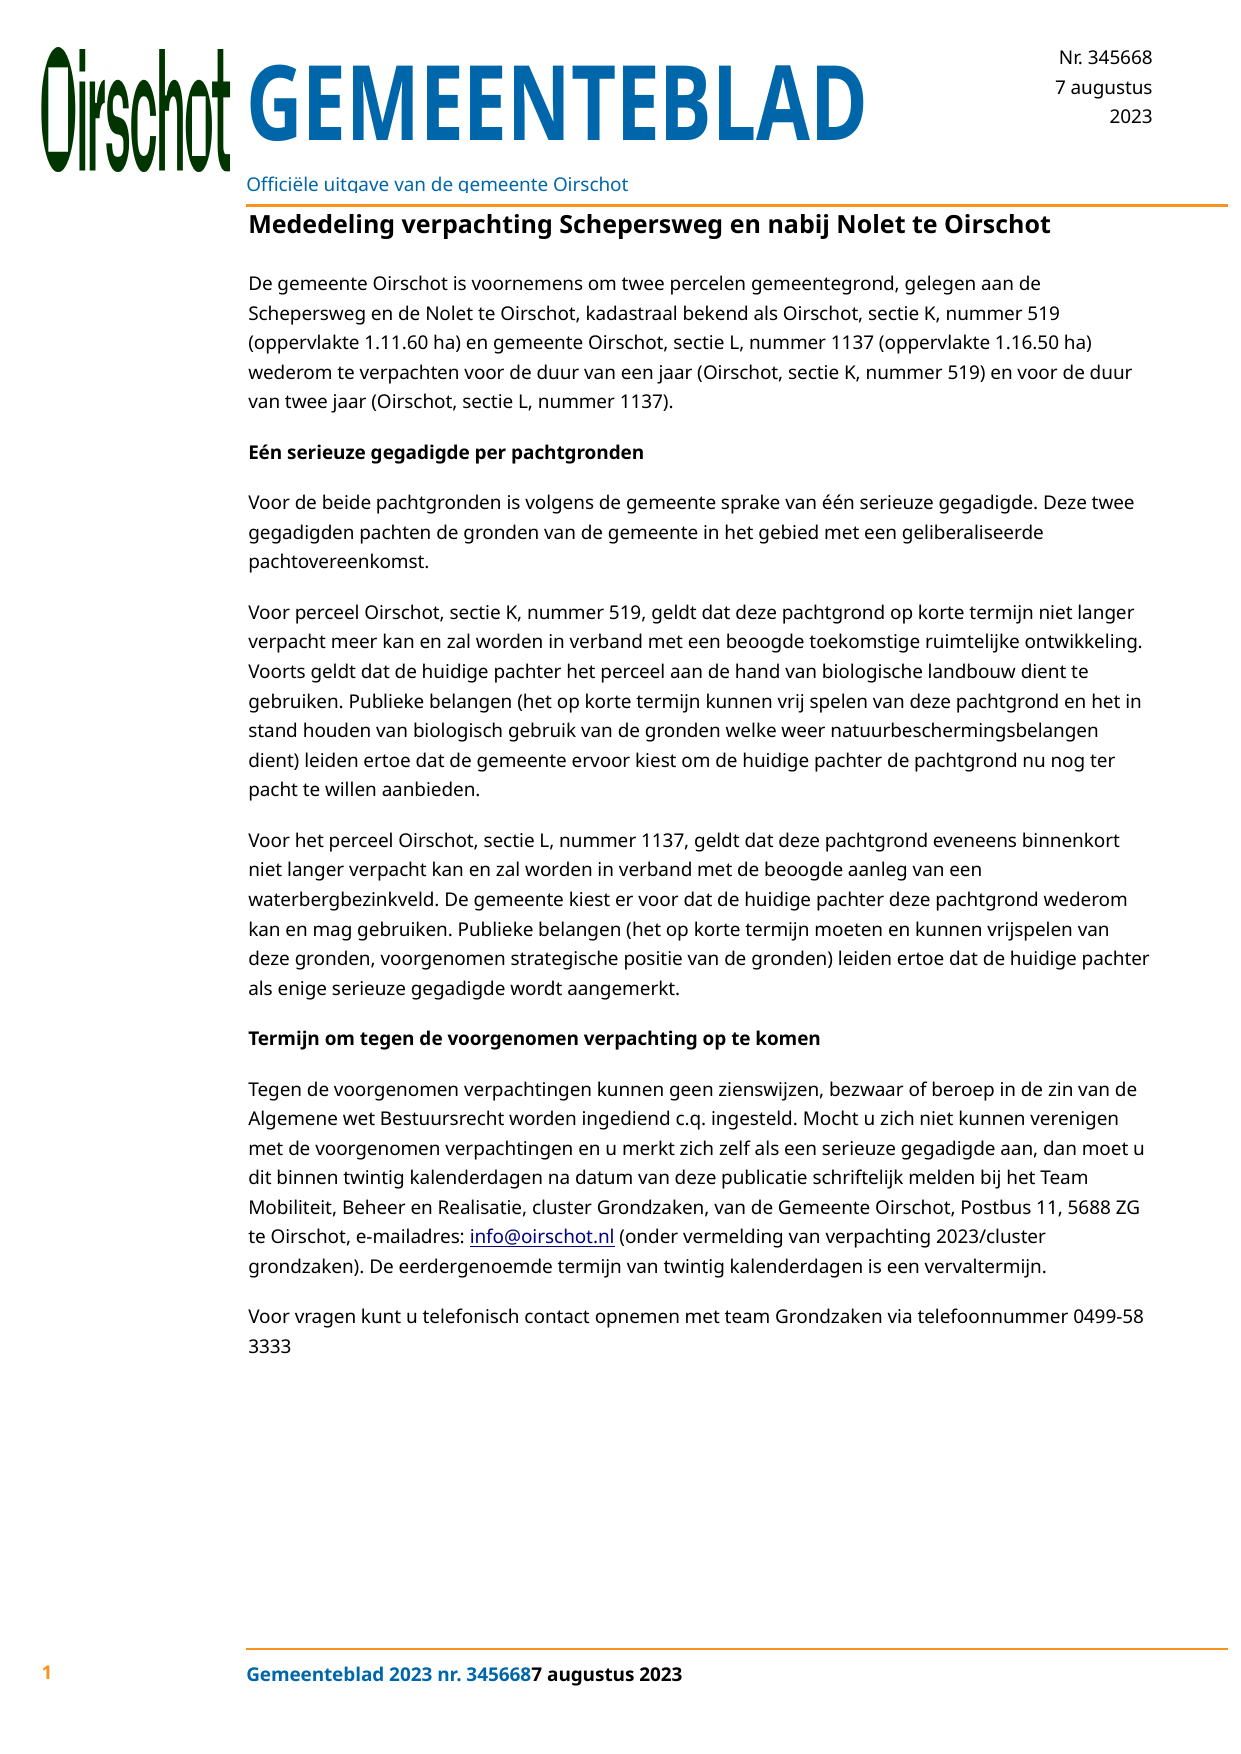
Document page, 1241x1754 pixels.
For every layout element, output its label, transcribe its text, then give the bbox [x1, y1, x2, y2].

text Voor de beide pachtgronden is volgens de gemeente sprake van één serieuze gegadigde. Deze twee gegadigden pachten de gronden van de gemeente in het gebied met een geliberaliseerde pachtovereenkomst. [248, 489, 1152, 574]
text Mededeling verpachting Schepersweg en nabij Nolet te Oirschot [248, 207, 1152, 241]
text Eén serieuze gegadigde per pachtgronden [248, 439, 1152, 465]
picture [41, 47, 231, 172]
text Tegen de voorgenomen verpachtingen kunnen geen zienswijzen, bezwaar of beroep in de zin van de Algemene wet Bestuursrecht worden ingediend c.q. ingesteld. Mocht u zich niet kunnen verenigen met de voorgenomen verpachtingen en u merkt zich zelf als een serieuze gegadigde aan, dan moet u dit binnen twintig kalenderdagen na datum van deze publicatie schriftelijk melden bij het Team Mobiliteit, Beheer en Realisatie, cluster Grondzaken, van de Gemeente Oirschot, Postbus 11, 5688 ZG te Oirschot, e-mailadres: info@oirschot.nl (onder vermelding van verpachting 2023/cluster grondzaken). De eerdergenoemde termijn van twintig kalenderdagen is een vervaltermijn. [248, 1076, 1152, 1279]
text Termijn om tegen de voorgenomen verpachting op te komen [248, 1025, 1152, 1051]
text Voor perceel Oirschot, sectie K, nummer 519, geldt dat deze pachtgrond op korte termijn niet langer verpacht meer kan en zal worden in verband met een beoogde toekomstige ruimtelijke ontwikkeling. Voorts geldt dat de huidige pachter het perceel aan de hand van biologische landbouw dient te gebruiken. Publieke belangen (het op korte termijn kunnen vrij spelen van deze pachtgrond en het in stand houden van biologisch gebruik van de gronden welke weer natuurbeschermingsbelangen dient) leiden ertoe dat de gemeente ervoor kiest om de huidige pachter de pachtgrond nu nog ter pacht te willen aanbieden. [248, 599, 1152, 802]
text Voor vragen kunt u telefonisch contact opnemen met team Grondzaken via telefoonnummer 0499-58 3333 [248, 1304, 1152, 1359]
text Voor het perceel Oirschot, sectie L, nummer 1137, geldt dat deze pachtgrond eveneens binnenkort niet langer verpacht kan en zal worden in verband met de beoogde aanleg van een waterbergbezinkveld. De gemeente kiest er voor dat de huidige pachter deze pachtgrond wederom kan en mag gebruiken. Publieke belangen (het op korte termijn moeten en kunnen vrijspelen van deze gronden, voorgenomen strategische positie van de gronden) leiden ertoe dat de huidige pachter als enige serieuze gegadigde wordt aangemerkt. [248, 827, 1152, 1001]
text De gemeente Oirschot is voornemens om twee percelen gemeentegrond, gelegen aan de Schepersweg en de Nolet te Oirschot, kadastraal bekend als Oirschot, sectie K, nummer 519 (oppervlakte 1.11.60 ha) en gemeente Oirschot, sectie L, nummer 1137 (oppervlakte 1.16.50 ha) wederom te verpachten voor de duur van een jaar (Oirschot, sectie K, nummer 519) en voor de duur van twee jaar (Oirschot, sectie L, nummer 1137). [248, 270, 1152, 414]
